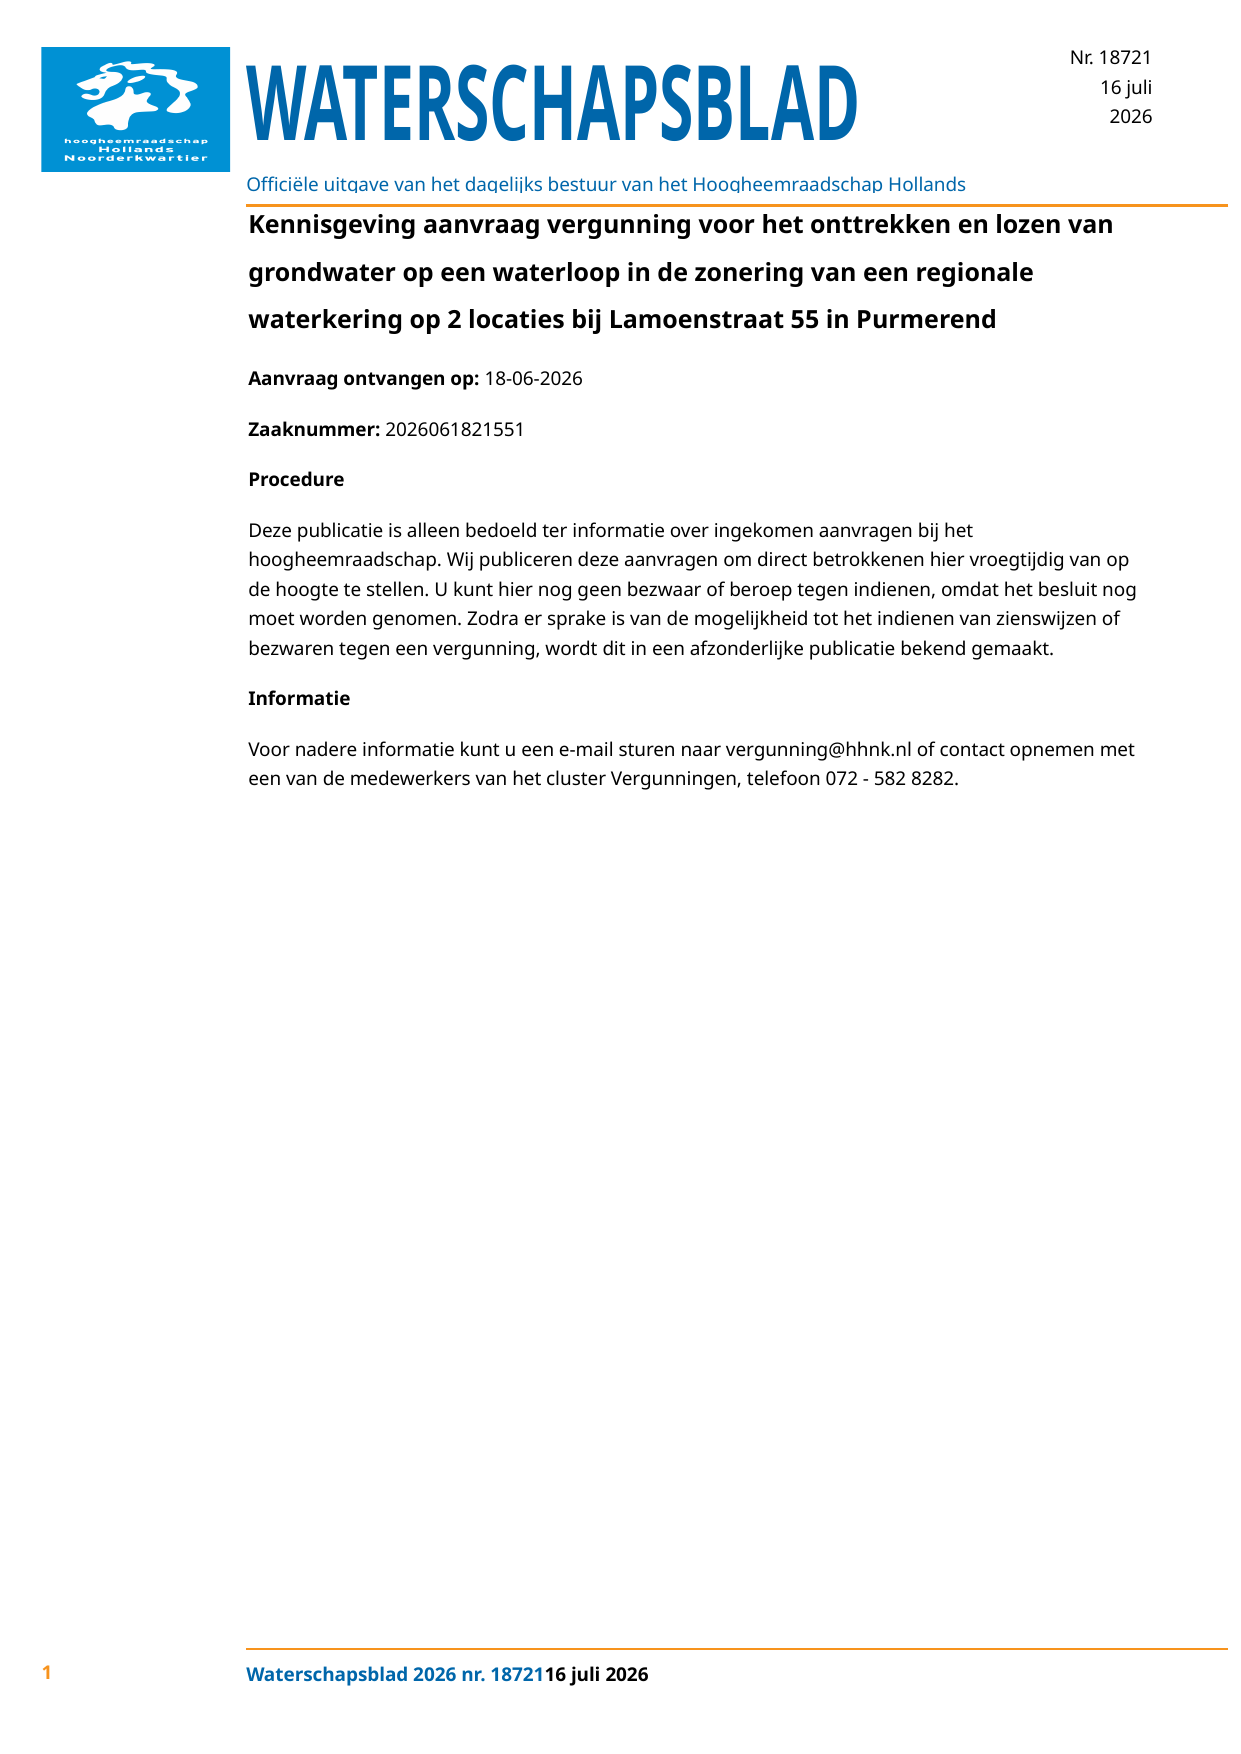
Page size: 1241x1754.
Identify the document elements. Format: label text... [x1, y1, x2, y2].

picture [78, 64, 122, 99]
text Zaaknummer: 2026061821551 [248, 416, 1152, 442]
picture [118, 62, 197, 112]
text Informatie [248, 686, 1152, 711]
text Deze publicatie is alleen bedoeld ter informatie over ingekomen aanvragen bij het hoogheemraadschap. Wij publiceren deze aanvragen om direct betrokkenen hier vroegtijdig van op de hoogte te stellen. U kunt hier nog geen bezwaar of beroep tegen indienen, omdat het besluit nog moet worden genomen. Zodra er sprake is van de mogelijkheid tot het indienen van zienswijzen of bezwaren tegen een vergunning, wordt dit in een afzonderlijke publicatie bekend gemaakt. [248, 517, 1152, 661]
text Procedure [248, 466, 1152, 492]
text Voor nadere informatie kunt u een e-mail sturen naar vergunning@hhnk.nl of contact opnemen met een van de medewerkers van het cluster Vergunningen, telefoon 072 - 582 8282. [248, 736, 1152, 791]
picture [129, 76, 144, 82]
text Aanvraag ontvangen op: 18-06-2026 [248, 366, 1152, 391]
picture [88, 87, 157, 130]
text Kennisgeving aanvraag vergunning voor het onttrekken en lozen van grondwater op een waterloop in de zonering van een regionale waterkering op 2 locaties bij Lamoenstraat 55 in Purmerend [248, 207, 1152, 336]
